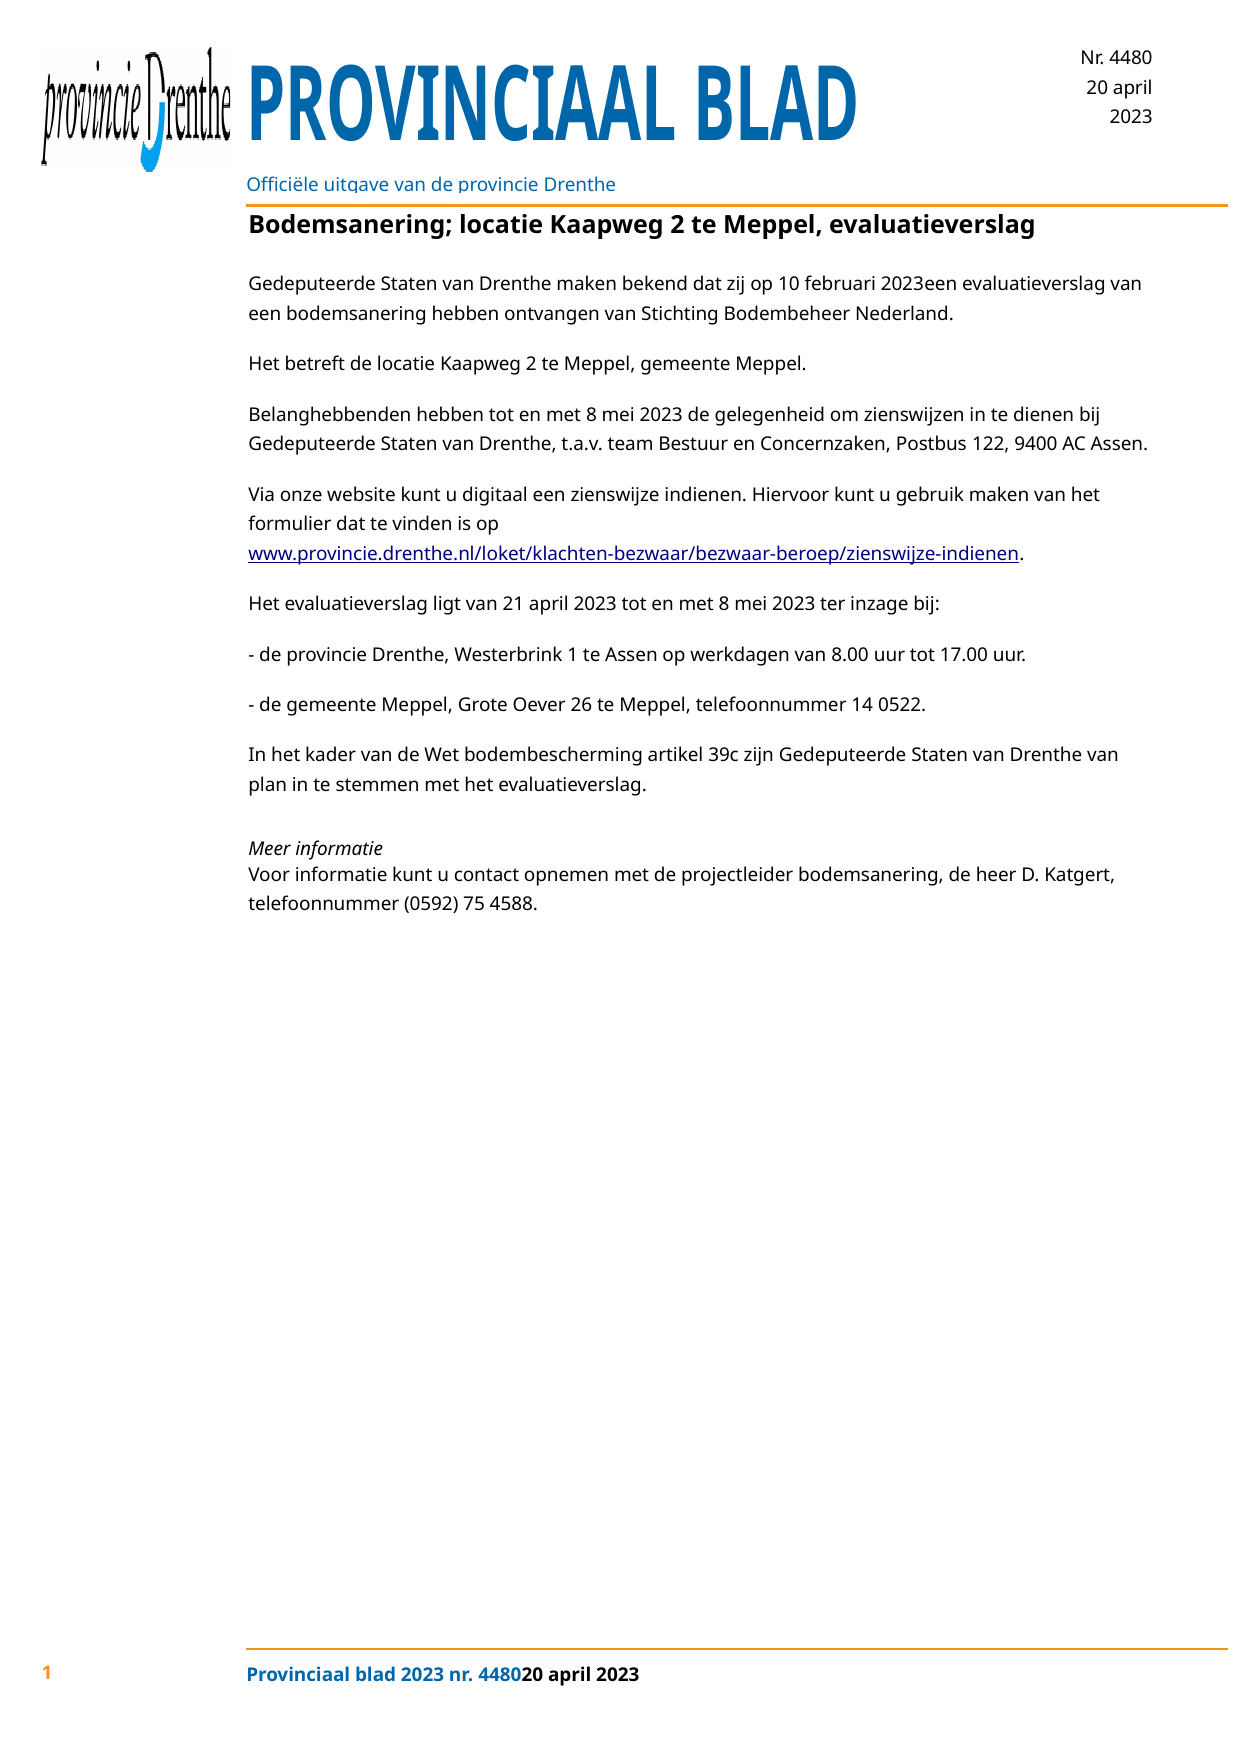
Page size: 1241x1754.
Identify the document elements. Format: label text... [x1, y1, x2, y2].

text Via onze website kunt u digitaal een zienswijze indienen. Hiervoor kunt u gebruik maken van het formulier dat te vinden is op www.provincie.drenthe.nl/loket/klachten-bezwaar/bezwaar-beroep/zienswijze-indienen. [248, 481, 1152, 566]
text - de gemeente Meppel, Grote Oever 26 te Meppel, telefoonnummer 14 0522. [248, 691, 1152, 717]
picture [41, 47, 231, 172]
text - de provincie Drenthe, Westerbrink 1 te Assen op werkdagen van 8.00 uur tot 17.00 uur. [248, 641, 1152, 666]
text In het kader van de Wet bodembescherming artikel 39c zijn Gedeputeerde Staten van Drenthe van plan in te stemmen met het evaluatieverslag. [248, 742, 1152, 797]
text Meer informatie [248, 835, 1152, 861]
text Het betreft de locatie Kaapweg 2 te Meppel, gemeente Meppel. [248, 350, 1152, 376]
text Voor informatie kunt u contact opnemen met de projectleider bodemsanering, de heer D. Katgert, telefoonnummer (0592) 75 4588. [248, 861, 1152, 916]
text Gedeputeerde Staten van Drenthe maken bekend dat zij op 10 februari 2023een evaluatieverslag van een bodemsanering hebben ontvangen van Stichting Bodembeheer Nederland. [248, 270, 1152, 326]
text Bodemsanering; locatie Kaapweg 2 te Meppel, evaluatieverslag [248, 207, 1152, 241]
text Het evaluatieverslag ligt van 21 april 2023 tot en met 8 mei 2023 ter inzage bij: [248, 590, 1152, 616]
text Belanghebbenden hebben tot en met 8 mei 2023 de gelegenheid om zienswijzen in te dienen bij Gedeputeerde Staten van Drenthe, t.a.v. team Bestuur en Concernzaken, Postbus 122, 9400 AC Assen. [248, 401, 1152, 456]
